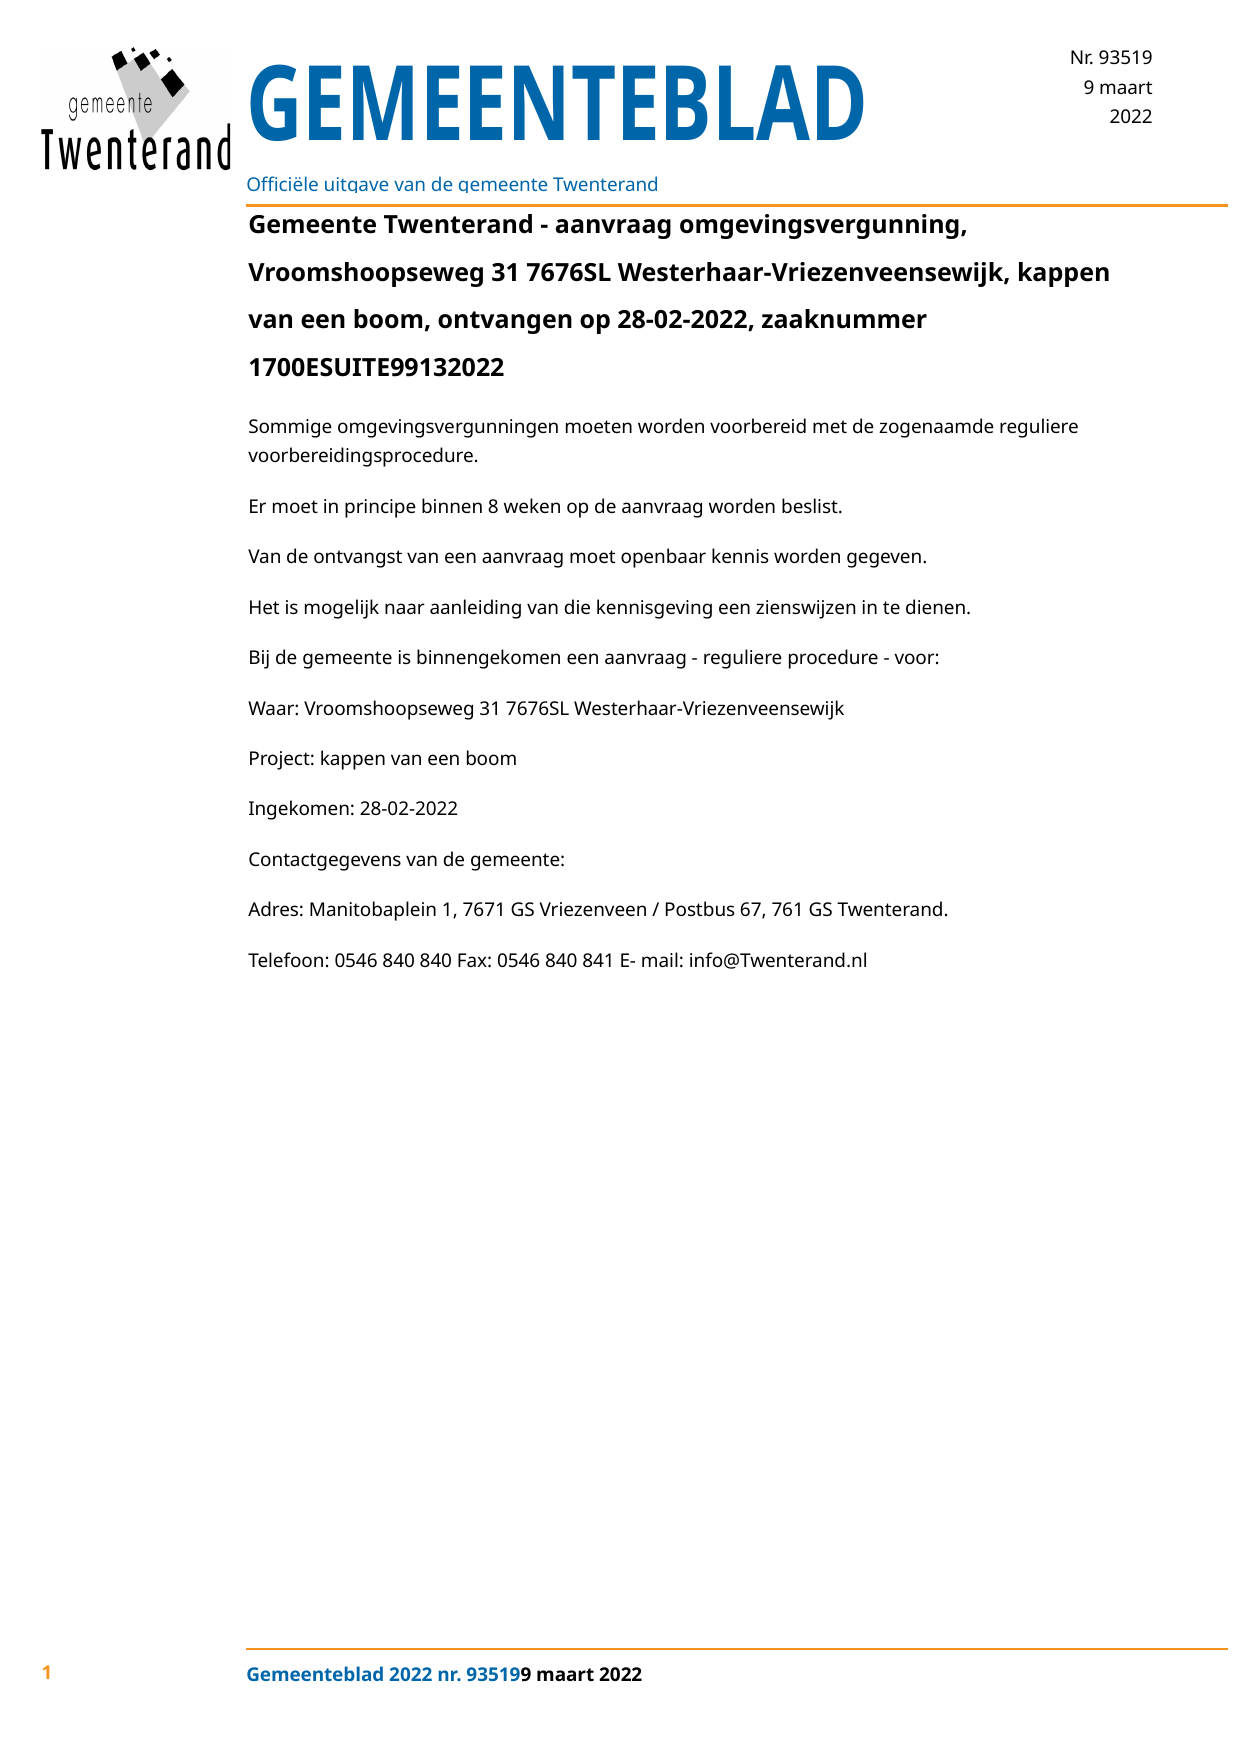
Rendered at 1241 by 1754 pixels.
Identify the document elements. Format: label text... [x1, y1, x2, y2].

text Er moet in principe binnen 8 weken op de aanvraag worden beslist. [248, 493, 1152, 519]
text Telefoon: 0546 840 840 Fax: 0546 840 841 E- mail: info@Twenterand.nl [248, 947, 1152, 973]
text Van de ontvangst van een aanvraag moet openbaar kennis worden gegeven. [248, 543, 1152, 569]
text Adres: Manitobaplein 1, 7671 GS Vriezenveen / Postbus 67, 761 GS Twenterand. [248, 896, 1152, 922]
picture [41, 47, 231, 172]
text Waar: Vroomshoopseweg 31 7676SL Westerhaar-Vriezenveensewijk [248, 695, 1152, 721]
text Ingekomen: 28-02-2022 [248, 796, 1152, 821]
text Het is mogelijk naar aanleiding van die kennisgeving een zienswijzen in te dienen. [248, 594, 1152, 620]
text Contactgegevens van de gemeente: [248, 846, 1152, 872]
text Bij de gemeente is binnengekomen een aanvraag - reguliere procedure - voor: [248, 644, 1152, 670]
text Gemeente Twenterand - aanvraag omgevingsvergunning, Vroomshoopseweg 31 7676SL Westerhaar-Vriezenveensewijk, kappen van een boom, ontvangen op 28-02-2022, zaaknummer 1700ESUITE99132022 [248, 207, 1152, 384]
text Project: kappen van een boom [248, 745, 1152, 771]
text Sommige omgevingsvergunningen moeten worden voorbereid met de zogenaamde reguliere voorbereidingsprocedure. [248, 413, 1152, 468]
